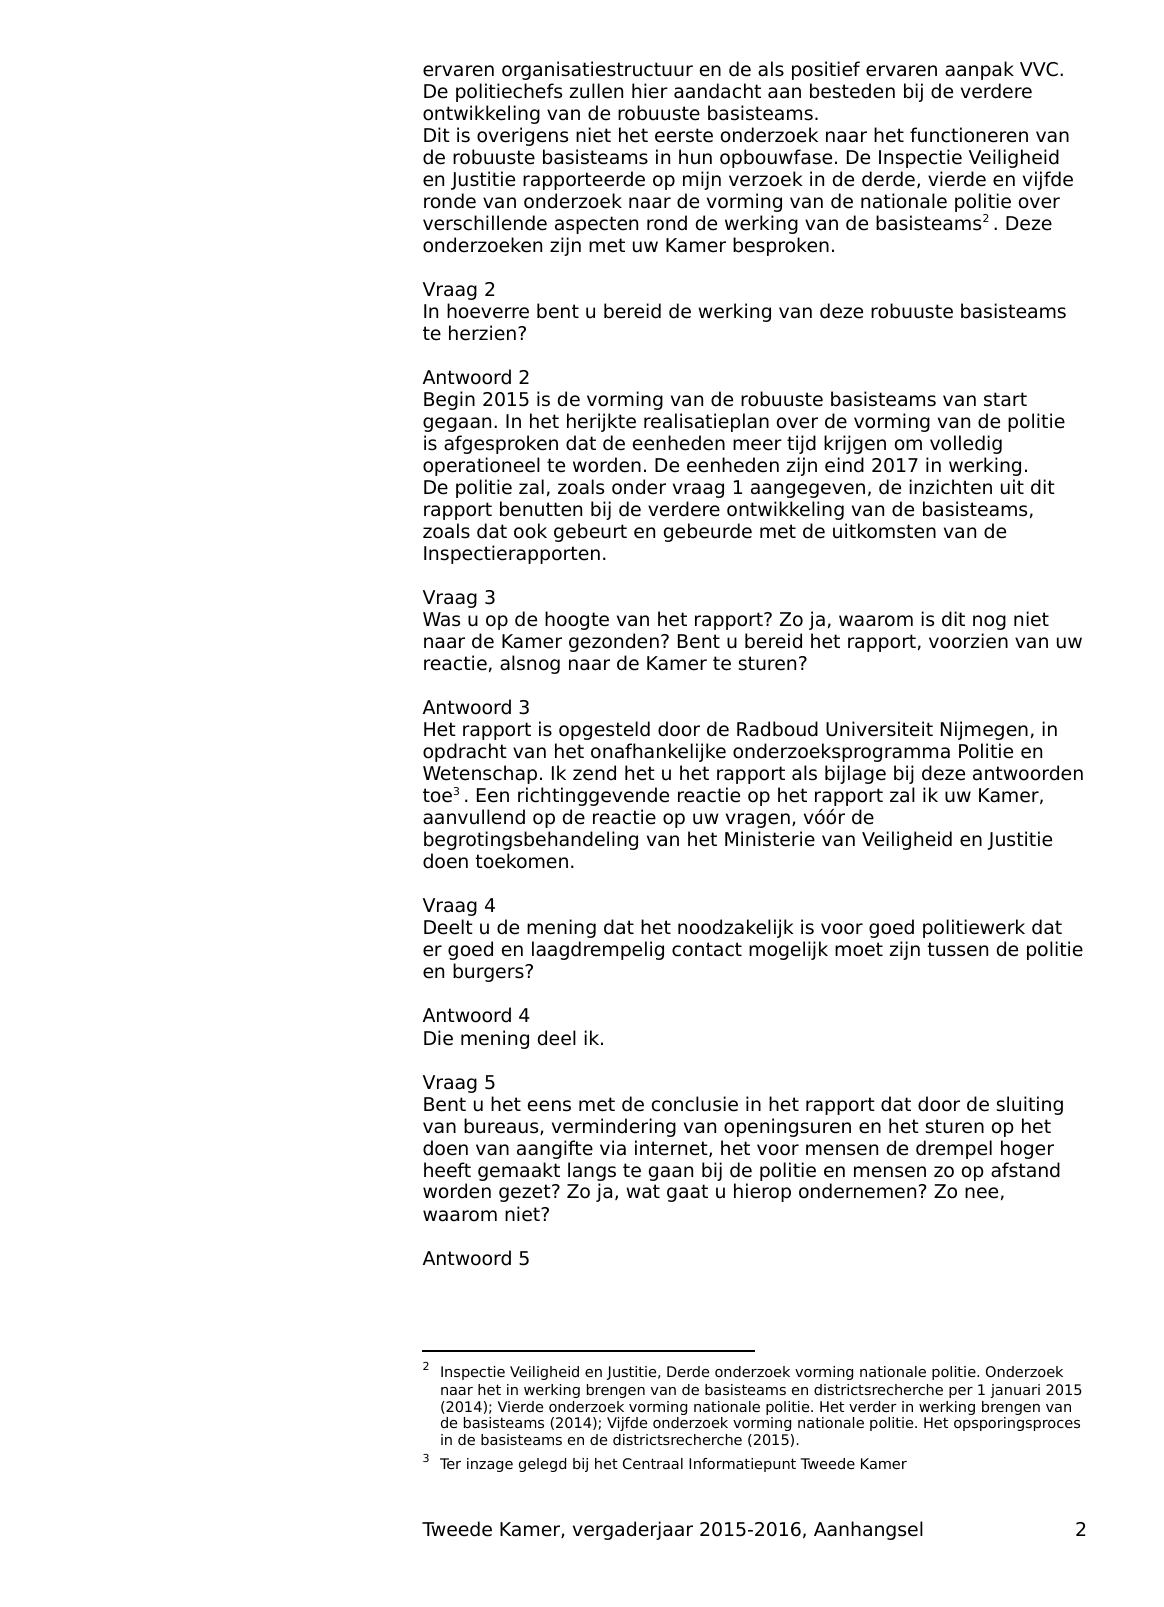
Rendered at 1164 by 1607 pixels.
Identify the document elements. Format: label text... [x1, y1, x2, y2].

text Bent u het eens met de conclusie in het rapport dat door de sluiting van bureaus, vermindering van openingsuren en het sturen op het doen van aangifte via internet, het voor mensen de drempel hoger heeft gemaakt langs te gaan bij de politie en mensen zo op afstand worden gezet? Zo ja, wat gaat u hierop ondernemen? Zo nee, waarom niet? [422, 1093, 1087, 1225]
text ervaren organisatiestructuur en de als positief ervaren aanpak VVC. De politiechefs zullen hier aandacht aan besteden bij de verdere ontwikkeling van de robuuste basisteams. [422, 59, 1087, 125]
text Antwoord 2 [422, 367, 1087, 389]
text Vraag 3 [422, 587, 1087, 609]
text Dit is overigens niet het eerste onderzoek naar het functioneren van de robuuste basisteams in hun opbouwfase. De Inspectie Veiligheid en Justitie rapporteerde op mijn verzoek in de derde, vierde en vijfde ronde van onderzoek naar de vorming van de nationale politie over verschillende aspecten rond de werking van de basisteams. Deze onderzoeken zijn met uw Kamer besproken. [422, 125, 1087, 257]
text In hoeverre bent u bereid de werking van deze robuuste basisteams te herzien? [422, 301, 1087, 345]
text De politie zal, zoals onder vraag 1 aangegeven, de inzichten uit dit rapport benutten bij de verdere ontwikkeling van de basisteams, zoals dat ook gebeurt en gebeurde met de uitkomsten van de Inspectierapporten. [422, 477, 1087, 565]
text Het rapport is opgesteld door de Radboud Universiteit Nijmegen, in opdracht van het onafhankelijke onderzoeksprogramma Politie en Wetenschap. Ik zend het u het rapport als bijlage bij deze antwoorden toe. Een richtinggevende reactie op het rapport zal ik uw Kamer, aanvullend op de reactie op uw vragen, vóór de begrotingsbehandeling van het Ministerie van Veiligheid en Justitie doen toekomen. [422, 719, 1087, 873]
text Antwoord 5 [422, 1248, 1087, 1269]
text Die mening deel ik. [422, 1027, 1087, 1049]
text Vraag 5 [422, 1072, 1087, 1093]
text Deelt u de mening dat het noodzakelijk is voor goed politiewerk dat er goed en laagdrempelig contact mogelijk moet zijn tussen de politie en burgers? [422, 917, 1087, 983]
text Antwoord 3 [422, 697, 1087, 719]
text Vraag 2 [422, 279, 1087, 301]
text Vraag 4 [422, 895, 1087, 917]
text Was u op de hoogte van het rapport? Zo ja, waarom is dit nog niet naar de Kamer gezonden? Bent u bereid het rapport, voorzien van uw reactie, alsnog naar de Kamer te sturen? [422, 609, 1087, 675]
text Begin 2015 is de vorming van de robuuste basisteams van start gegaan. In het herijkte realisatieplan over de vorming van de politie is afgesproken dat de eenheden meer tijd krijgen om volledig operationeel te worden. De eenheden zijn eind 2017 in werking. [422, 389, 1087, 477]
text Inspectie Veiligheid en Justitie, Derde onderzoek vorming nationale politie. Onderzoek naar het in werking brengen van de basisteams en districtsrecherche per 1 januari 2015 (2014); Vierde onderzoek vorming nationale politie. Het verder in werking brengen van de basisteams (2014); Vijfde onderzoek vorming nationale politie. Het opsporingsproces in de basisteams en de districtsrecherche (2015). [422, 1360, 1087, 1449]
text Antwoord 4 [422, 1005, 1087, 1027]
text Ter inzage gelegd bij het Centraal Informatiepunt Tweede Kamer [422, 1452, 1087, 1474]
